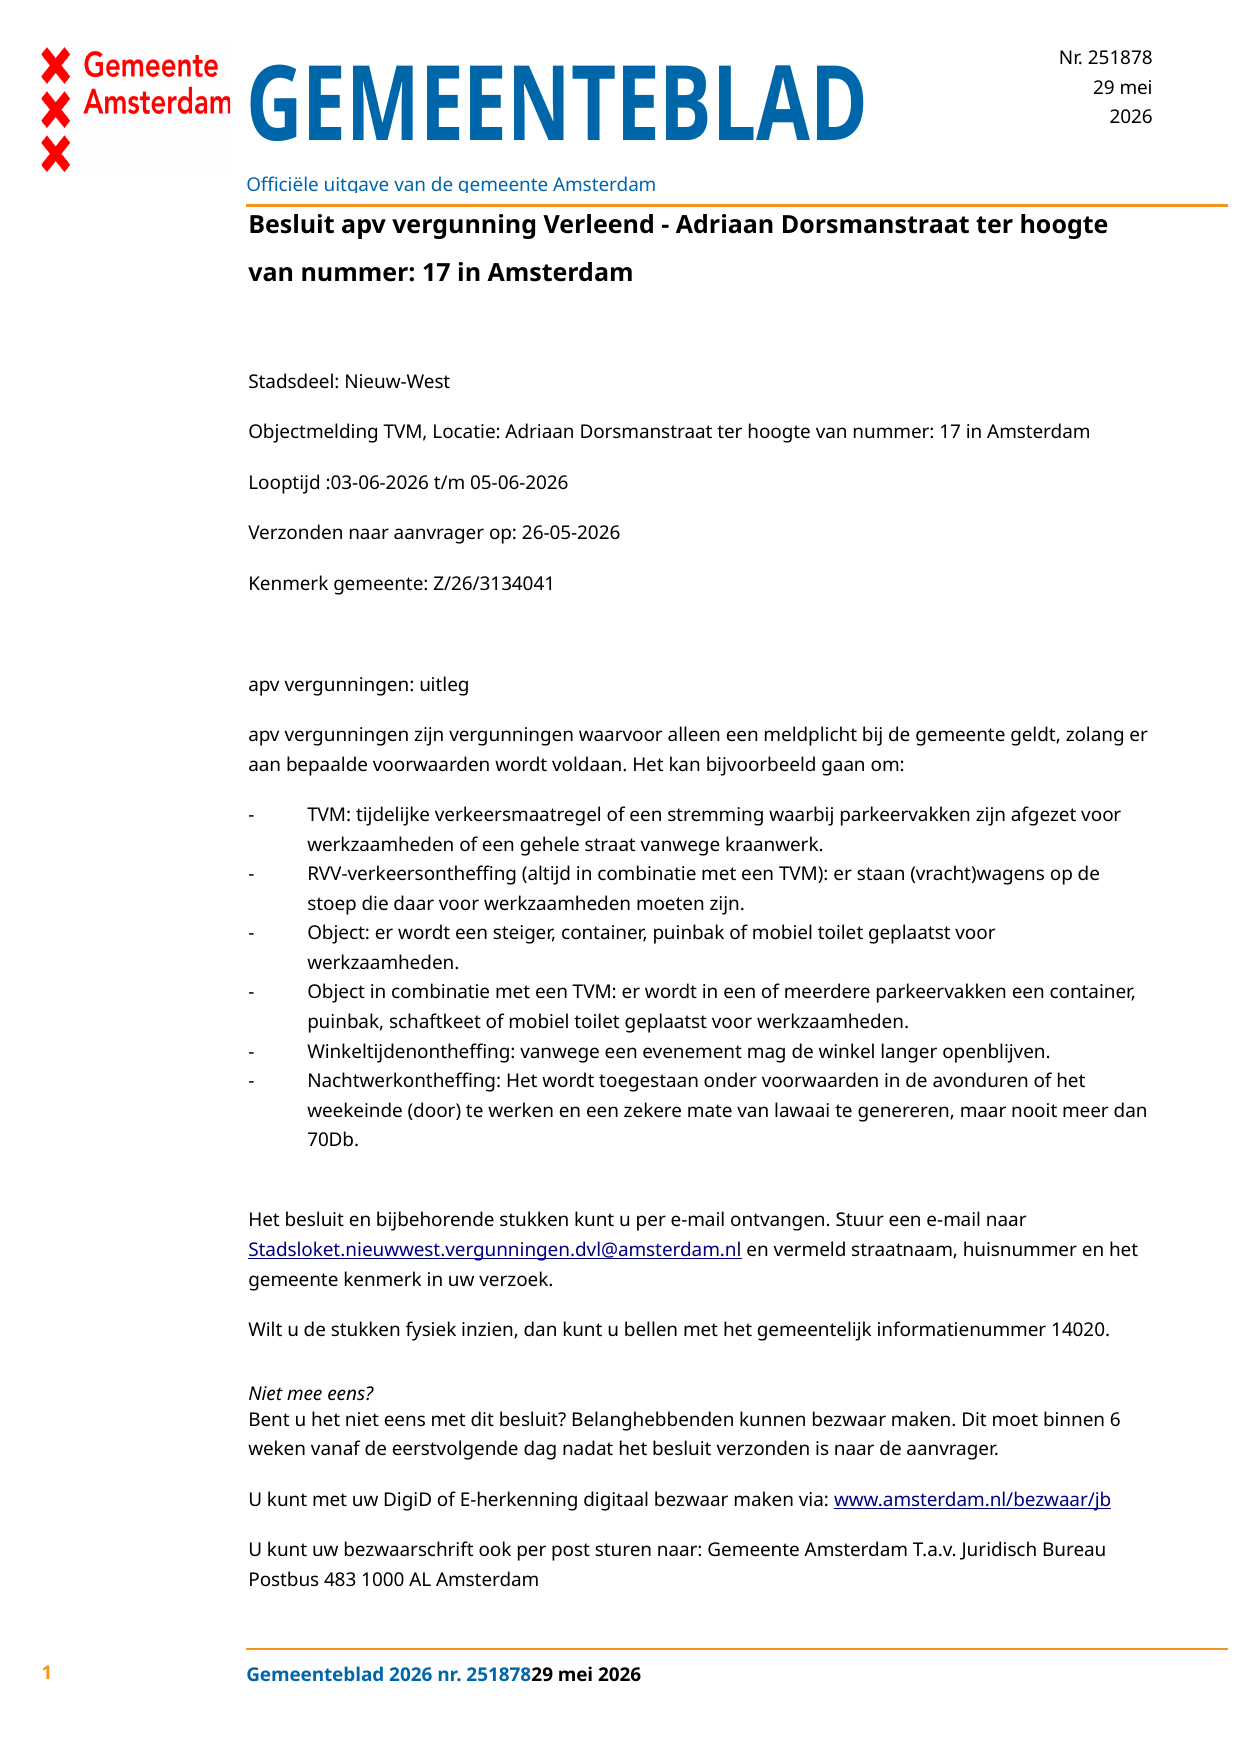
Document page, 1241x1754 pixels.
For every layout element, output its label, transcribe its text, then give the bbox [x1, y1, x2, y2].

text apv vergunningen zijn vergunningen waarvoor alleen een meldplicht bij de gemeente geldt, zolang er aan bepaalde voorwaarden wordt voldaan. Het kan bijvoorbeeld gaan om: [248, 721, 1152, 777]
text Looptijd :03-06-2026 t/m 05-06-2026 [248, 469, 1152, 495]
text apv vergunningen: uitleg [248, 671, 1152, 697]
text Stadsdeel: Nieuw-West [248, 368, 1152, 394]
text Verzonden naar aanvrager op: 26-05-2026 [248, 519, 1152, 545]
list Object in combinatie met een TVM: er wordt in een of meerdere parkeervakken een container, puinbak, schaftkeet of mobiel toilet geplaatst voor werkzaamheden. [248, 979, 1152, 1034]
list Object: er wordt een steiger, container, puinbak of mobiel toilet geplaatst voor werkzaamheden. [248, 919, 1152, 975]
list TVM: tijdelijke verkeersmaatregel of een stremming waarbij parkeervakken zijn afgezet voor werkzaamheden of een gehele straat vanwege kraanwerk. [248, 801, 1152, 857]
text Niet mee eens? [248, 1380, 1152, 1406]
list RVV-verkeersontheffing (altijd in combinatie met een TVM): er staan (vracht)wagens op de stoep die daar voor werkzaamheden moeten zijn. [248, 860, 1152, 916]
text Wilt u de stukken fysiek inzien, dan kunt u bellen met het gemeentelijk informatienummer 14020. [248, 1316, 1152, 1342]
text Het besluit en bijbehorende stukken kunt u per e-mail ontvangen. Stuur een e-mail naar Stadsloket.nieuwwest.vergunningen.dvl@amsterdam.nl en vermeld straatnaam, huisnummer en het gemeente kenmerk in uw verzoek. [248, 1207, 1152, 1292]
text Kenmerk gemeente: Z/26/3134041 [248, 570, 1152, 596]
list Winkeltijdenontheffing: vanwege een evenement mag de winkel langer openblijven. [248, 1038, 1152, 1064]
picture [41, 47, 231, 172]
text Besluit apv vergunning Verleend - Adriaan Dorsmanstraat ter hoogte van nummer: 17 in Amsterdam [248, 207, 1152, 288]
text Objectmelding TVM, Locatie: Adriaan Dorsmanstraat ter hoogte van nummer: 17 in Amsterdam [248, 419, 1152, 444]
list Nachtwerkontheffing: Het wordt toegestaan onder voorwaarden in de avonduren of het weekeinde (door) te werken en een zekere mate van lawaai te genereren, maar nooit meer dan 70Db. [248, 1067, 1152, 1152]
text U kunt uw bezwaarschrift ook per post sturen naar: Gemeente Amsterdam T.a.v. Juridisch Bureau Postbus 483 1000 AL Amsterdam [248, 1536, 1152, 1592]
text U kunt met uw DigiD of E-herkenning digitaal bezwaar maken via: www.amsterdam.nl/bezwaar/jb [248, 1486, 1152, 1512]
text Bent u het niet eens met dit besluit? Belanghebbenden kunnen bezwaar maken. Dit moet binnen 6 weken vanaf de eerstvolgende dag nadat het besluit verzonden is naar de aanvrager. [248, 1406, 1152, 1461]
